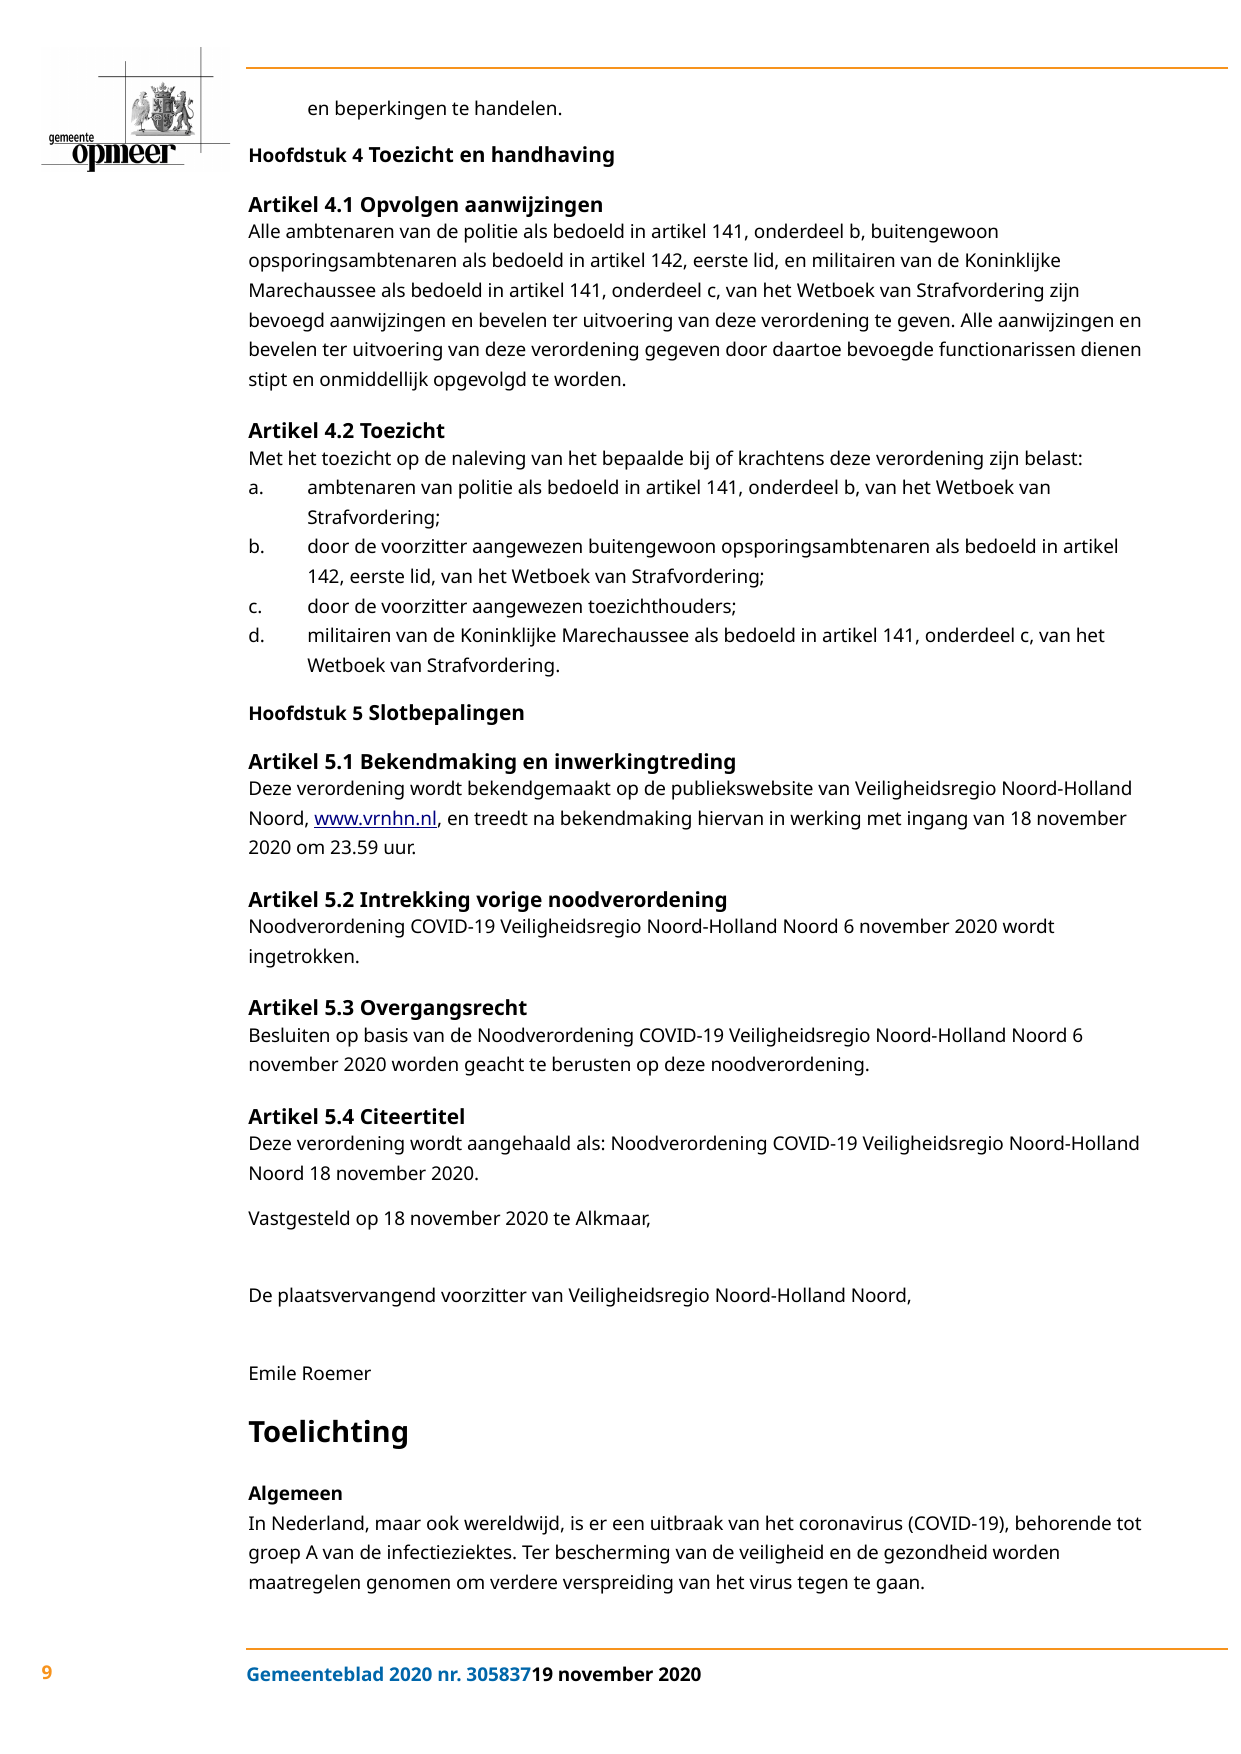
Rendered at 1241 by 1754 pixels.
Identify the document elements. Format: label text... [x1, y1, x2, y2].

picture [41, 47, 231, 172]
text Noodverordening COVID-19 Veiligheidsregio Noord-Holland Noord 6 november 2020 wordt ingetrokken. [248, 913, 1152, 969]
text De plaatsvervangend voorzitter van Veiligheidsregio Noord-Holland Noord, [248, 1283, 1152, 1308]
text Emile Roemer [248, 1360, 1152, 1386]
text Vastgesteld op 18 november 2020 te Alkmaar, [248, 1205, 1152, 1231]
text Hoofdstuk 5 Slotbepalingen [248, 698, 1152, 726]
text Toelichting [248, 1411, 1152, 1451]
text Artikel 5.3 Overgangsrecht [248, 993, 1152, 1022]
text Artikel 4.2 Toezicht [248, 416, 1152, 445]
text Algemeen [248, 1480, 1152, 1506]
text Artikel 4.1 Opvolgen aanwijzingen [248, 190, 1152, 218]
text Besluiten op basis van de Noodverordening COVID-19 Veiligheidsregio Noord-Holland Noord 6 november 2020 worden geacht te berusten op deze noodverordening. [248, 1022, 1152, 1077]
text Alle ambtenaren van de politie als bedoeld in artikel 141, onderdeel b, buitengewoon opsporingsambtenaren als bedoeld in artikel 142, eerste lid, en militairen van de Koninklijke Marechaussee als bedoeld in artikel 141, onderdeel c, van het Wetboek van Strafvordering zijn bevoegd aanwijzingen en bevelen ter uitvoering van deze verordening te geven. Alle aanwijzingen en bevelen ter uitvoering van deze verordening gegeven door daartoe bevoegde functionarissen dienen stipt en onmiddellijk opgevolgd te worden. [248, 218, 1152, 392]
text Deze verordening wordt aangehaald als: Noodverordening COVID-19 Veiligheidsregio Noord-Holland Noord 18 november 2020. [248, 1130, 1152, 1186]
text Deze verordening wordt bekendgemaakt op de publiekswebsite van Veiligheidsregio Noord-Holland Noord, www.vrnhn.nl, en treedt na bekendmaking hiervan in werking met ingang van 18 november 2020 om 23.59 uur. [248, 775, 1152, 860]
text Met het toezicht op de naleving van het bepaalde bij of krachtens deze verordening zijn belast: [248, 445, 1152, 471]
text Artikel 5.4 Citeertitel [248, 1102, 1152, 1130]
list ambtenaren van politie als bedoeld in artikel 141, onderdeel b, van het Wetboek van Strafvordering; [248, 474, 1152, 530]
text In Nederland, maar ook wereldwijd, is er een uitbraak van het coronavirus (COVID-19), behorende tot groep A van de infectieziektes. Ter bescherming van de veiligheid en de gezondheid worden maatregelen genomen om verdere verspreiding van het virus tegen te gaan. [248, 1510, 1152, 1594]
text Artikel 5.1 Bekendmaking en inwerkingtreding [248, 747, 1152, 775]
list en beperkingen te handelen. [248, 95, 1152, 121]
list door de voorzitter aangewezen toezichthouders; [248, 593, 1152, 618]
list militairen van de Koninklijke Marechaussee als bedoeld in artikel 141, onderdeel c, van het Wetboek van Strafvordering. [248, 622, 1152, 678]
text Hoofdstuk 4 Toezicht en handhaving [248, 140, 1152, 169]
text Artikel 5.2 Intrekking vorige noodverordening [248, 885, 1152, 913]
list door de voorzitter aangewezen buitengewoon opsporingsambtenaren als bedoeld in artikel 142, eerste lid, van het Wetboek van Strafvordering; [248, 534, 1152, 589]
